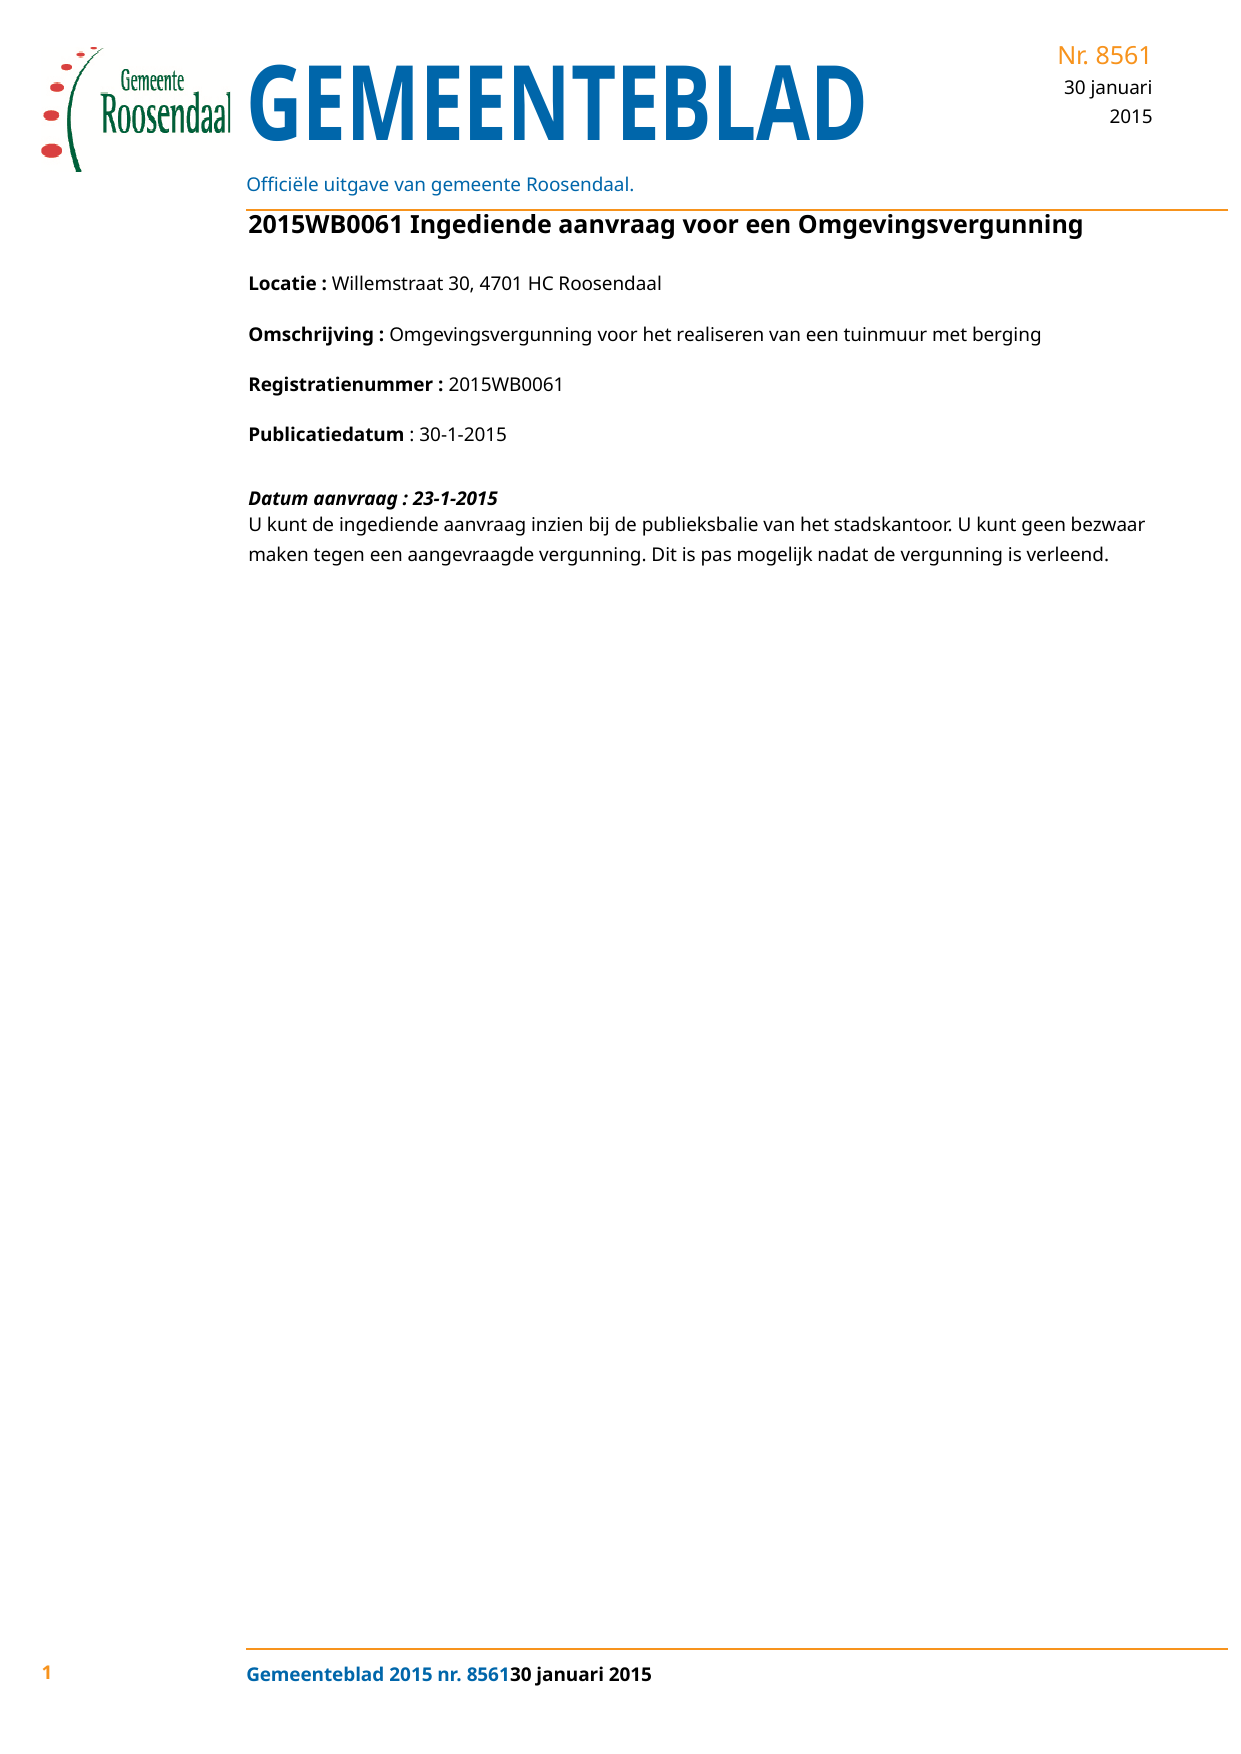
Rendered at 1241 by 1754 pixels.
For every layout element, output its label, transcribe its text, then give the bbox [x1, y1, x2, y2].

picture [41, 47, 231, 172]
text U kunt de ingediende aanvraag inzien bij de publieksbalie van het stadskantoor. U kunt geen bezwaar maken tegen een aangevraagde vergunning. Dit is pas mogelijk nadat de vergunning is verleend. [248, 511, 1152, 567]
text Datum aanvraag : 23-1-2015 [248, 486, 1152, 511]
text Locatie : Willemstraat 30, 4701 HC Roosendaal [248, 270, 1152, 296]
text 2015WB0061 Ingediende aanvraag voor een Omgevingsvergunning [248, 211, 1152, 241]
text Omschrijving : Omgevingsvergunning voor het realiseren van een tuinmuur met berging [248, 321, 1152, 346]
text Registratienummer : 2015WB0061 [248, 371, 1152, 397]
text Publicatiedatum : 30-1-2015 [248, 422, 1152, 447]
